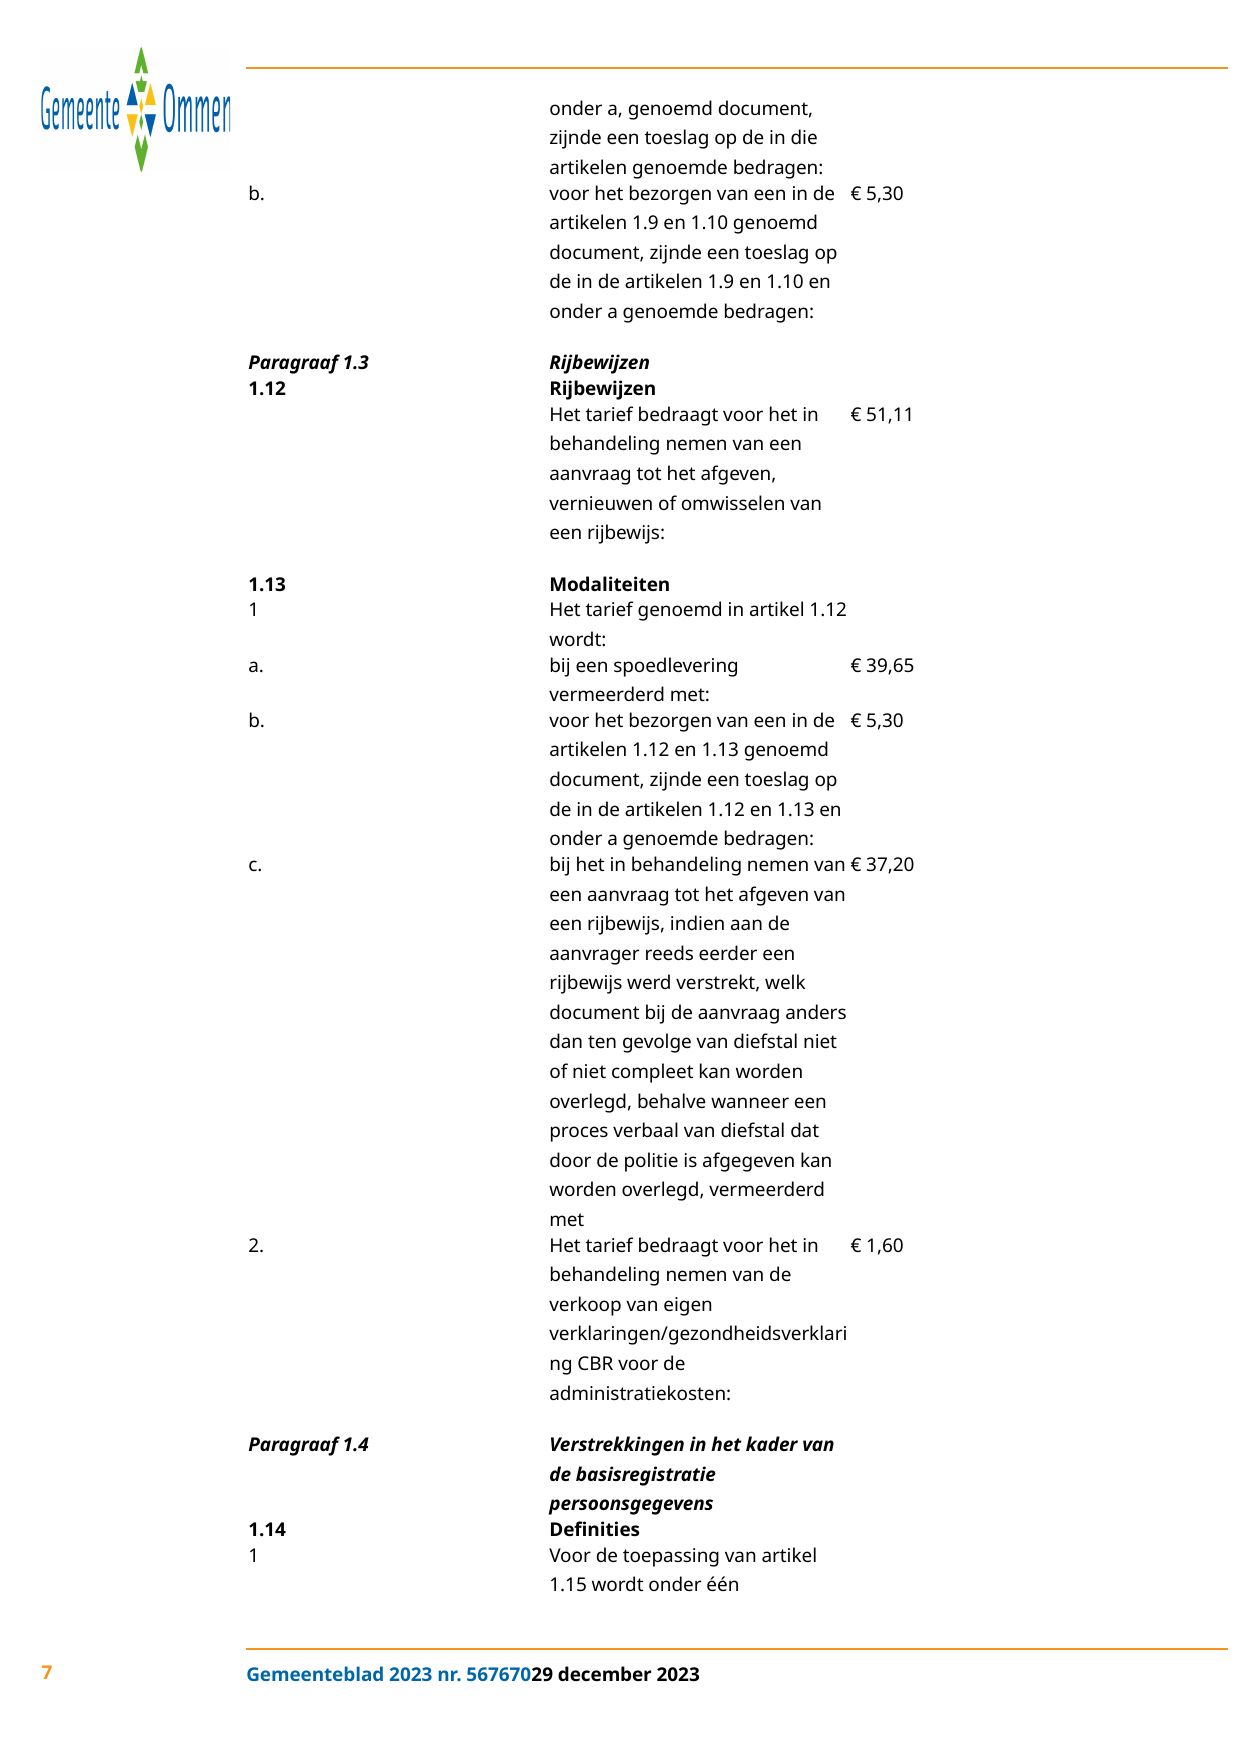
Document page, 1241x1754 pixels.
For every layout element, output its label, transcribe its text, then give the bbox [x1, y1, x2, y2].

table_cell 1 [248, 1542, 549, 1597]
table_cell [850, 545, 1152, 571]
table_cell onder a, genoemd document, zijnde een toeslag op de in die artikelen genoemde bedragen: [549, 95, 850, 180]
table_cell [549, 545, 850, 571]
table_cell Definities [549, 1516, 850, 1542]
table_cell Rijbewijzen [549, 375, 850, 401]
table_cell Paragraaf 1.4 [248, 1431, 549, 1516]
table_cell Rijbewijzen [549, 350, 850, 375]
table_cell Modaliteiten [549, 571, 850, 596]
picture [41, 47, 231, 172]
table_cell [850, 375, 1152, 401]
table_cell Het tarief bedraagt voor het in behandeling nemen van de verkoop van eigen verklaringen/gezondheidsverklaring CBR voor de administratiekosten: [549, 1232, 850, 1406]
table_cell voor het bezorgen van een in de artikelen 1.12 en 1.13 genoemd document, zijnde een toeslag op de in de artikelen 1.12 en 1.13 en onder a genoemde bedragen: [549, 707, 850, 851]
table_cell bij een spoedlevering vermeerderd met: [549, 652, 850, 707]
table_cell [549, 324, 850, 349]
table_cell € 5,30 [850, 180, 1152, 324]
table_cell [850, 1406, 1152, 1431]
table_cell [248, 1406, 549, 1431]
table_cell bij het in behandeling nemen van een aanvraag tot het afgeven van een rijbewijs, indien aan de aanvrager reeds eerder een rijbewijs werd verstrekt, welk document bij de aanvraag anders dan ten gevolge van diefstal niet of niet compleet kan worden overlegd, behalve wanneer een proces verbaal van diefstal dat door de politie is afgegeven kan worden overlegd, vermeerderd met [549, 851, 850, 1232]
table_cell Het tarief bedraagt voor het in behandeling nemen van een aanvraag tot het afgeven, vernieuwen of omwisselen van een rijbewijs: [549, 401, 850, 545]
table_cell Het tarief genoemd in artikel 1.12 wordt: [549, 596, 850, 652]
table_cell Paragraaf 1.3 [248, 350, 549, 375]
table_cell a. [248, 652, 549, 707]
table_cell [850, 596, 1152, 652]
table_cell 1 [248, 596, 549, 652]
table_cell [850, 1516, 1152, 1542]
table_cell € 37,20 [850, 851, 1152, 1232]
table_cell 1.12 [248, 375, 549, 401]
table_cell [850, 95, 1152, 180]
table_cell Voor de toepassing van artikel 1.15 wordt onder één [549, 1542, 850, 1597]
table_cell 1.14 [248, 1516, 549, 1542]
table_cell € 39,65 [850, 652, 1152, 707]
table_cell [850, 1431, 1152, 1516]
table_cell b. [248, 707, 549, 851]
table_cell voor het bezorgen van een in de artikelen 1.9 en 1.10 genoemd document, zijnde een toeslag op de in de artikelen 1.9 en 1.10 en onder a genoemde bedragen: [549, 180, 850, 324]
table_cell Verstrekkingen in het kader van de basisregistratie persoonsgegevens [549, 1431, 850, 1516]
table_cell [850, 324, 1152, 349]
table_cell b. [248, 180, 549, 324]
table_cell € 51,11 [850, 401, 1152, 545]
table_cell [248, 95, 549, 180]
table_cell c. [248, 851, 549, 1232]
table_cell [549, 1406, 850, 1431]
table_cell [850, 350, 1152, 375]
table_cell [850, 1542, 1152, 1597]
table_cell € 1,60 [850, 1232, 1152, 1406]
table_cell [248, 545, 549, 571]
table_cell 1.13 [248, 571, 549, 596]
table_cell € 5,30 [850, 707, 1152, 851]
table_cell 2. [248, 1232, 549, 1406]
table_cell [248, 324, 549, 349]
table_cell [248, 401, 549, 545]
table_cell [850, 571, 1152, 596]
